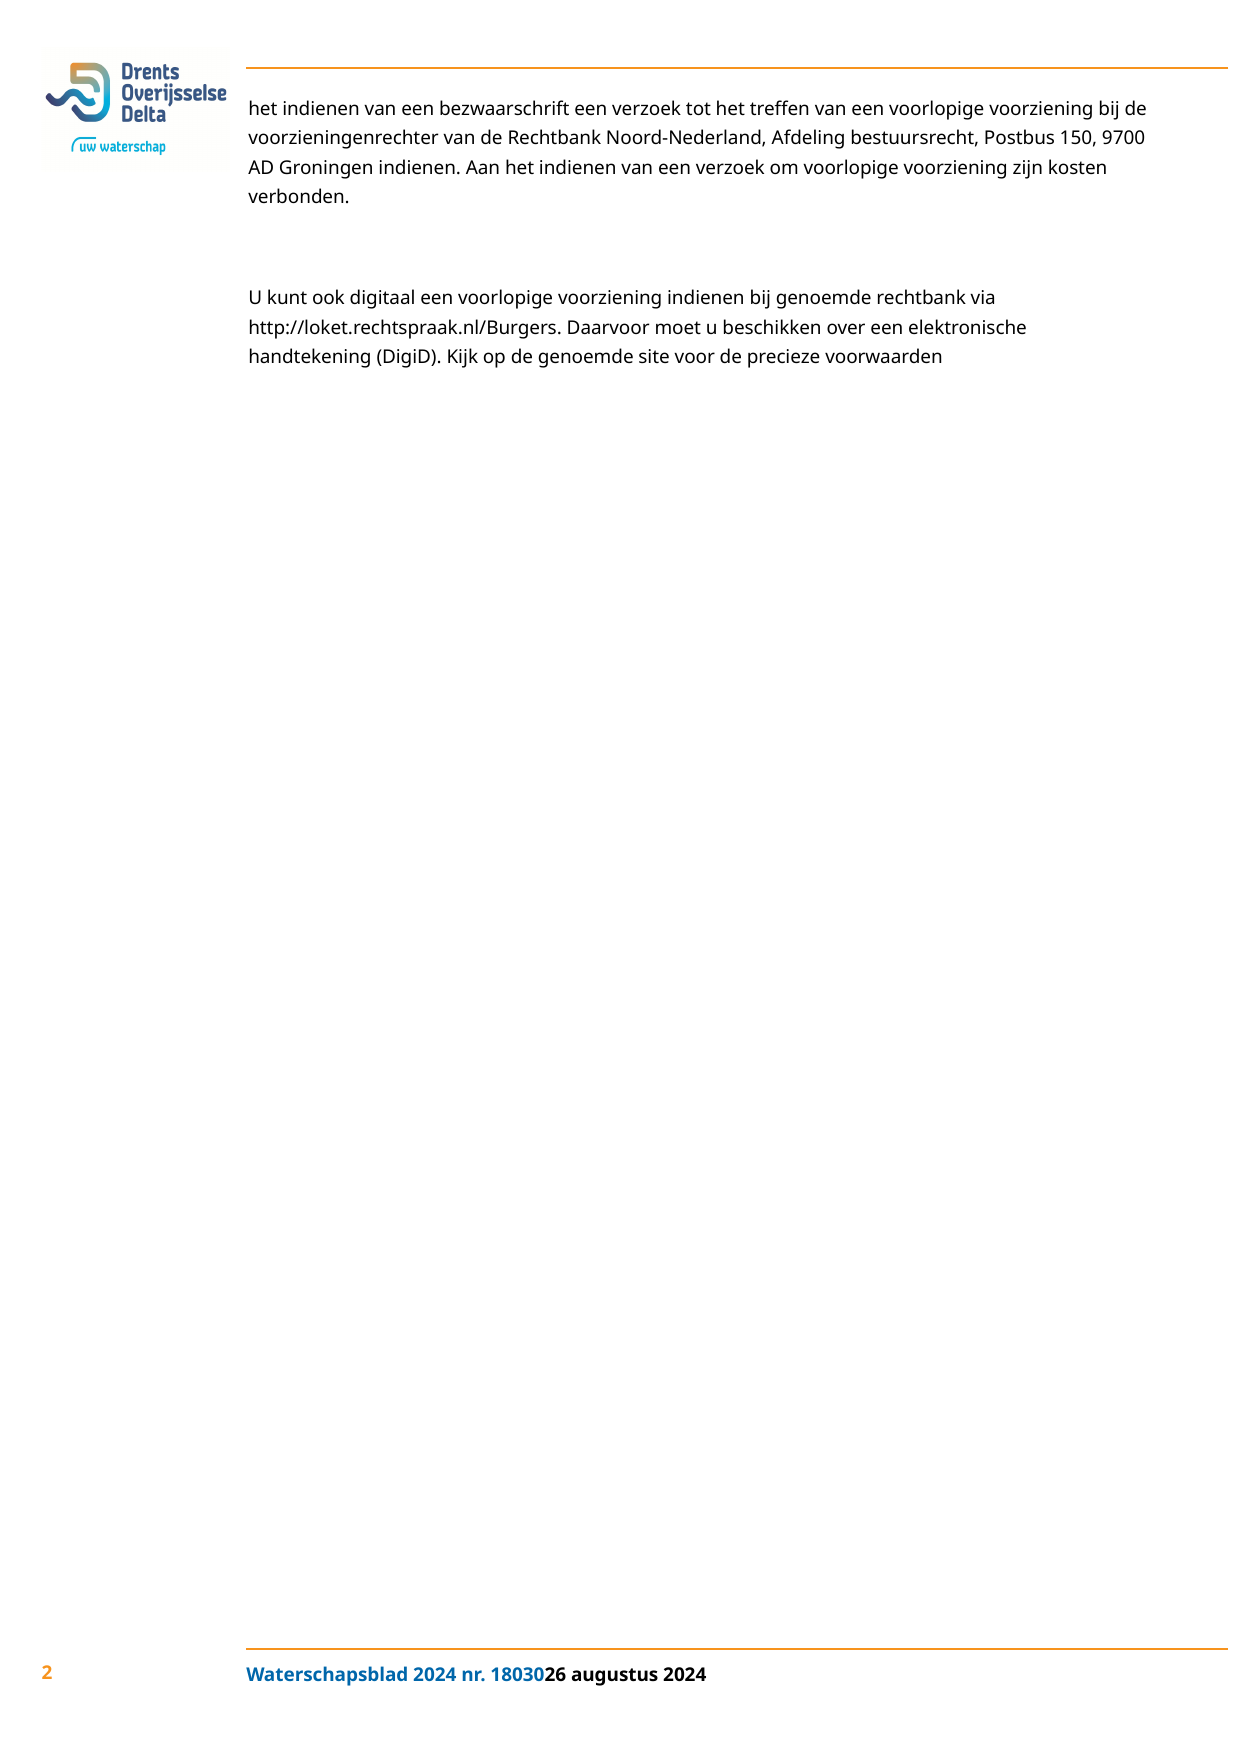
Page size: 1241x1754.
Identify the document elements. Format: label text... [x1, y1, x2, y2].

picture [41, 47, 231, 172]
text het indienen van een bezwaarschrift een verzoek tot het treffen van een voorlopige voorziening bij de voorzieningenrechter van de Rechtbank Noord-Nederland, Afdeling bestuursrecht, Postbus 150, 9700 AD Groningen indienen. Aan het indienen van een verzoek om voorlopige voorziening zijn kosten verbonden. [248, 95, 1152, 209]
text U kunt ook digitaal een voorlopige voorziening indienen bij genoemde rechtbank via http://loket.rechtspraak.nl/Burgers. Daarvoor moet u beschikken over een elektronische handtekening (DigiD). Kijk op de genoemde site voor de precieze voorwaarden [248, 284, 1152, 369]
